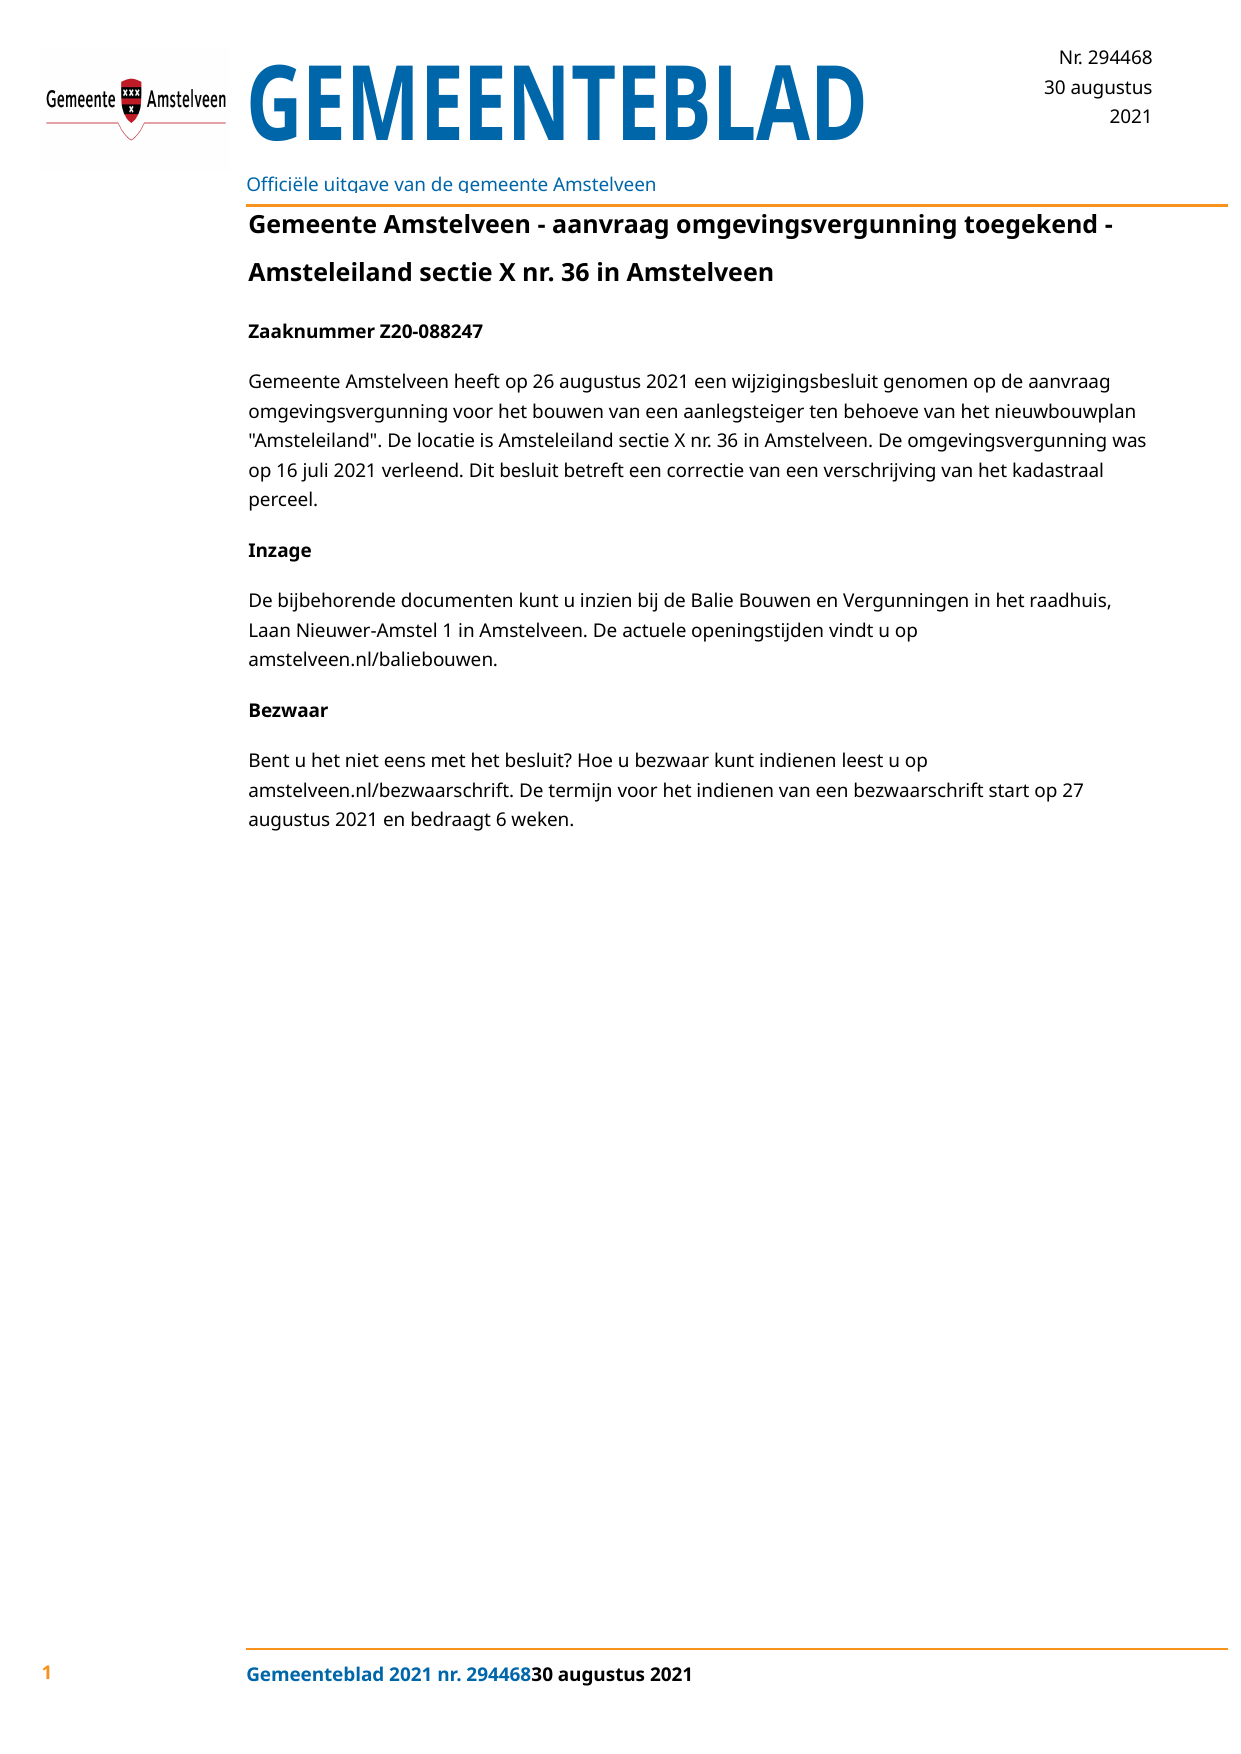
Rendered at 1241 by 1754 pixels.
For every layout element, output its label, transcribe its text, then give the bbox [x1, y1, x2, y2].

text Gemeente Amstelveen - aanvraag omgevingsvergunning toegekend - Amsteleiland sectie X nr. 36 in Amstelveen [248, 207, 1152, 288]
text Bezwaar [248, 697, 1152, 723]
text Inzage [248, 537, 1152, 563]
text De bijbehorende documenten kunt u inzien bij de Balie Bouwen en Vergunningen in het raadhuis, Laan Nieuwer-Amstel 1 in Amstelveen. De actuele openingstijden vindt u op amstelveen.nl/baliebouwen. [248, 587, 1152, 672]
picture [41, 47, 231, 172]
text Bent u het niet eens met het besluit? Hoe u bezwaar kunt indienen leest u op amstelveen.nl/bezwaarschrift. De termijn voor het indienen van een bezwaarschrift start op 27 augustus 2021 en bedraagt 6 weken. [248, 747, 1152, 832]
text Zaaknummer Z20-088247 [248, 318, 1152, 344]
text Gemeente Amstelveen heeft op 26 augustus 2021 een wijzigingsbesluit genomen op de aanvraag omgevingsvergunning voor het bouwen van een aanlegsteiger ten behoeve van het nieuwbouwplan "Amsteleiland". De locatie is Amsteleiland sectie X nr. 36 in Amstelveen. De omgevingsvergunning was op 16 juli 2021 verleend. Dit besluit betreft een correctie van een verschrijving van het kadastraal perceel. [248, 368, 1152, 512]
